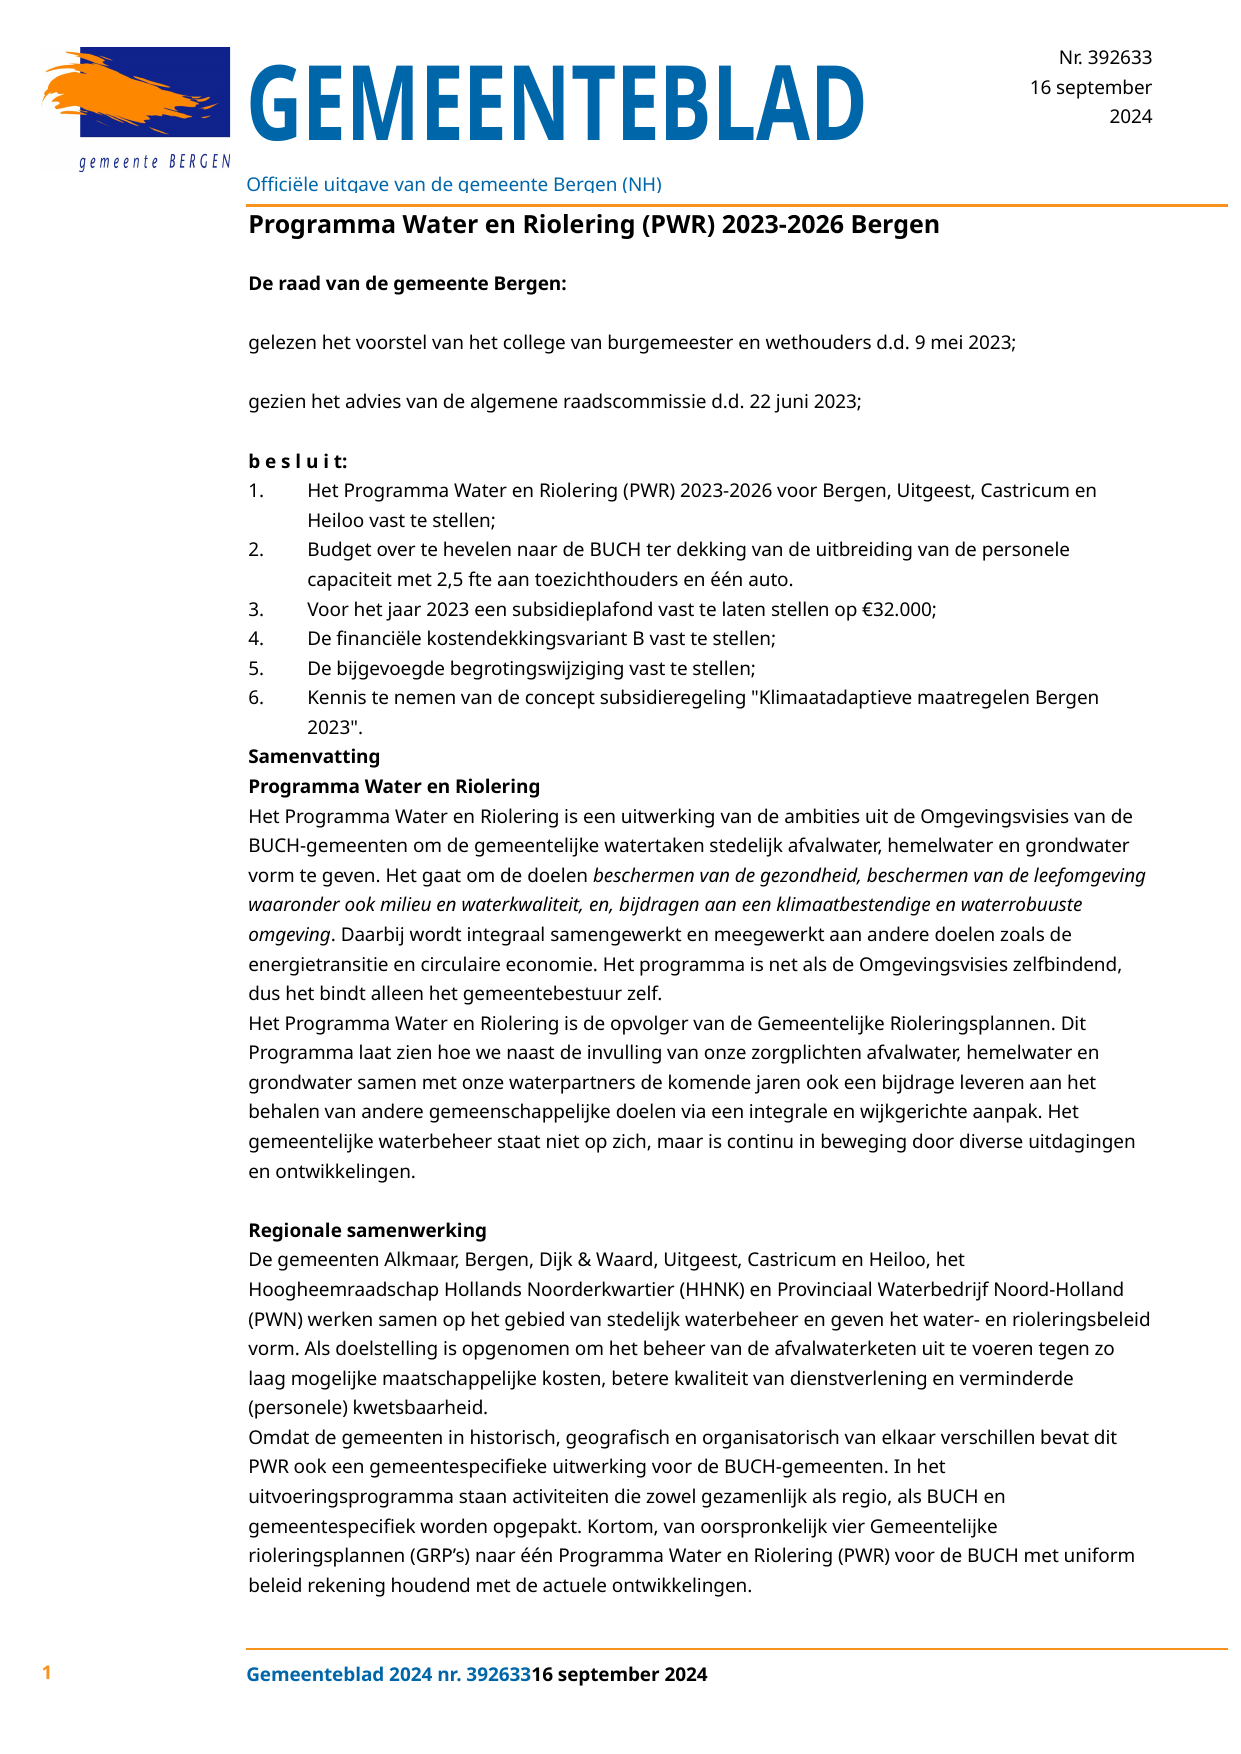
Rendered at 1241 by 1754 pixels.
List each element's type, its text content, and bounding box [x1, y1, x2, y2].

text Samenvatting [248, 744, 1152, 769]
text gelezen het voorstel van het college van burgemeester en wethouders d.d. 9 mei 2023; [248, 329, 1152, 355]
list De bijgevoegde begrotingswijziging vast te stellen; [248, 655, 1152, 681]
text Het Programma Water en Riolering is een uitwerking van de ambities uit de Omgevingsvisies van de BUCH-gemeenten om de gemeentelijke watertaken stedelijk afvalwater, hemelwater en grondwater vorm te geven. Het gaat om de doelen beschermen van de gezondheid, beschermen van de leefomgeving waaronder ook milieu en waterkwaliteit, en, bijdragen aan een klimaatbestendige en waterrobuuste omgeving. Daarbij wordt integraal samengewerkt en meegewerkt aan andere doelen zoals de energietransitie en circulaire economie. Het programma is net als de Omgevingsvisies zelfbindend, dus het bindt alleen het gemeentebestuur zelf. [248, 803, 1152, 1006]
text gezien het advies van de algemene raadscommissie d.d. 22 juni 2023; [248, 389, 1152, 414]
text De gemeenten Alkmaar, Bergen, Dijk & Waard, Uitgeest, Castricum en Heiloo, het Hoogheemraadschap Hollands Noorderkwartier (HHNK) en Provinciaal Waterbedrijf Noord-Holland (PWN) werken samen op het gebied van stedelijk waterbeheer en geven het water- en rioleringsbeleid vorm. Als doelstelling is opgenomen om het beheer van de afvalwaterketen uit te voeren tegen zo laag mogelijke maatschappelijke kosten, betere kwaliteit van dienstverlening en verminderde (personele) kwetsbaarheid. [248, 1247, 1152, 1420]
list De financiële kostendekkingsvariant B vast te stellen; [248, 625, 1152, 651]
list Budget over te hevelen naar de BUCH ter dekking van de uitbreiding van de personele capaciteit met 2,5 fte aan toezichthouders en één auto. [248, 537, 1152, 592]
text b e s l u i t: [248, 448, 1152, 473]
picture [41, 47, 231, 172]
text Programma Water en Riolering [248, 773, 1152, 799]
list Voor het jaar 2023 een subsidieplafond vast te laten stellen op €32.000; [248, 596, 1152, 621]
text De raad van de gemeente Bergen: [248, 270, 1152, 296]
text Regionale samenwerking [248, 1217, 1152, 1243]
list Kennis te nemen van de concept subsidieregeling "Klimaatadaptieve maatregelen Bergen 2023". [248, 684, 1152, 740]
text Omdat de gemeenten in historisch, geografisch en organisatorisch van elkaar verschillen bevat dit PWR ook een gemeentespecifieke uitwerking voor de BUCH-gemeenten. In het uitvoeringsprogramma staan activiteiten die zowel gezamenlijk als regio, als BUCH en gemeentespecifiek worden opgepakt. Kortom, van oorspronkelijk vier Gemeentelijke rioleringsplannen (GRP’s) naar één Programma Water en Riolering (PWR) voor de BUCH met uniform beleid rekening houdend met de actuele ontwikkelingen. [248, 1424, 1152, 1598]
list Het Programma Water en Riolering (PWR) 2023-2026 voor Bergen, Uitgeest, Castricum en Heiloo vast te stellen; [248, 477, 1152, 533]
text Het Programma Water en Riolering is de opvolger van de Gemeentelijke Rioleringsplannen. Dit Programma laat zien hoe we naast de invulling van onze zorgplichten afvalwater, hemelwater en grondwater samen met onze waterpartners de komende jaren ook een bijdrage leveren aan het behalen van andere gemeenschappelijke doelen via een integrale en wijkgerichte aanpak. Het gemeentelijke waterbeheer staat niet op zich, maar is continu in beweging door diverse uitdagingen en ontwikkelingen. [248, 1010, 1152, 1183]
text Programma Water en Riolering (PWR) 2023-2026 Bergen [248, 207, 1152, 241]
